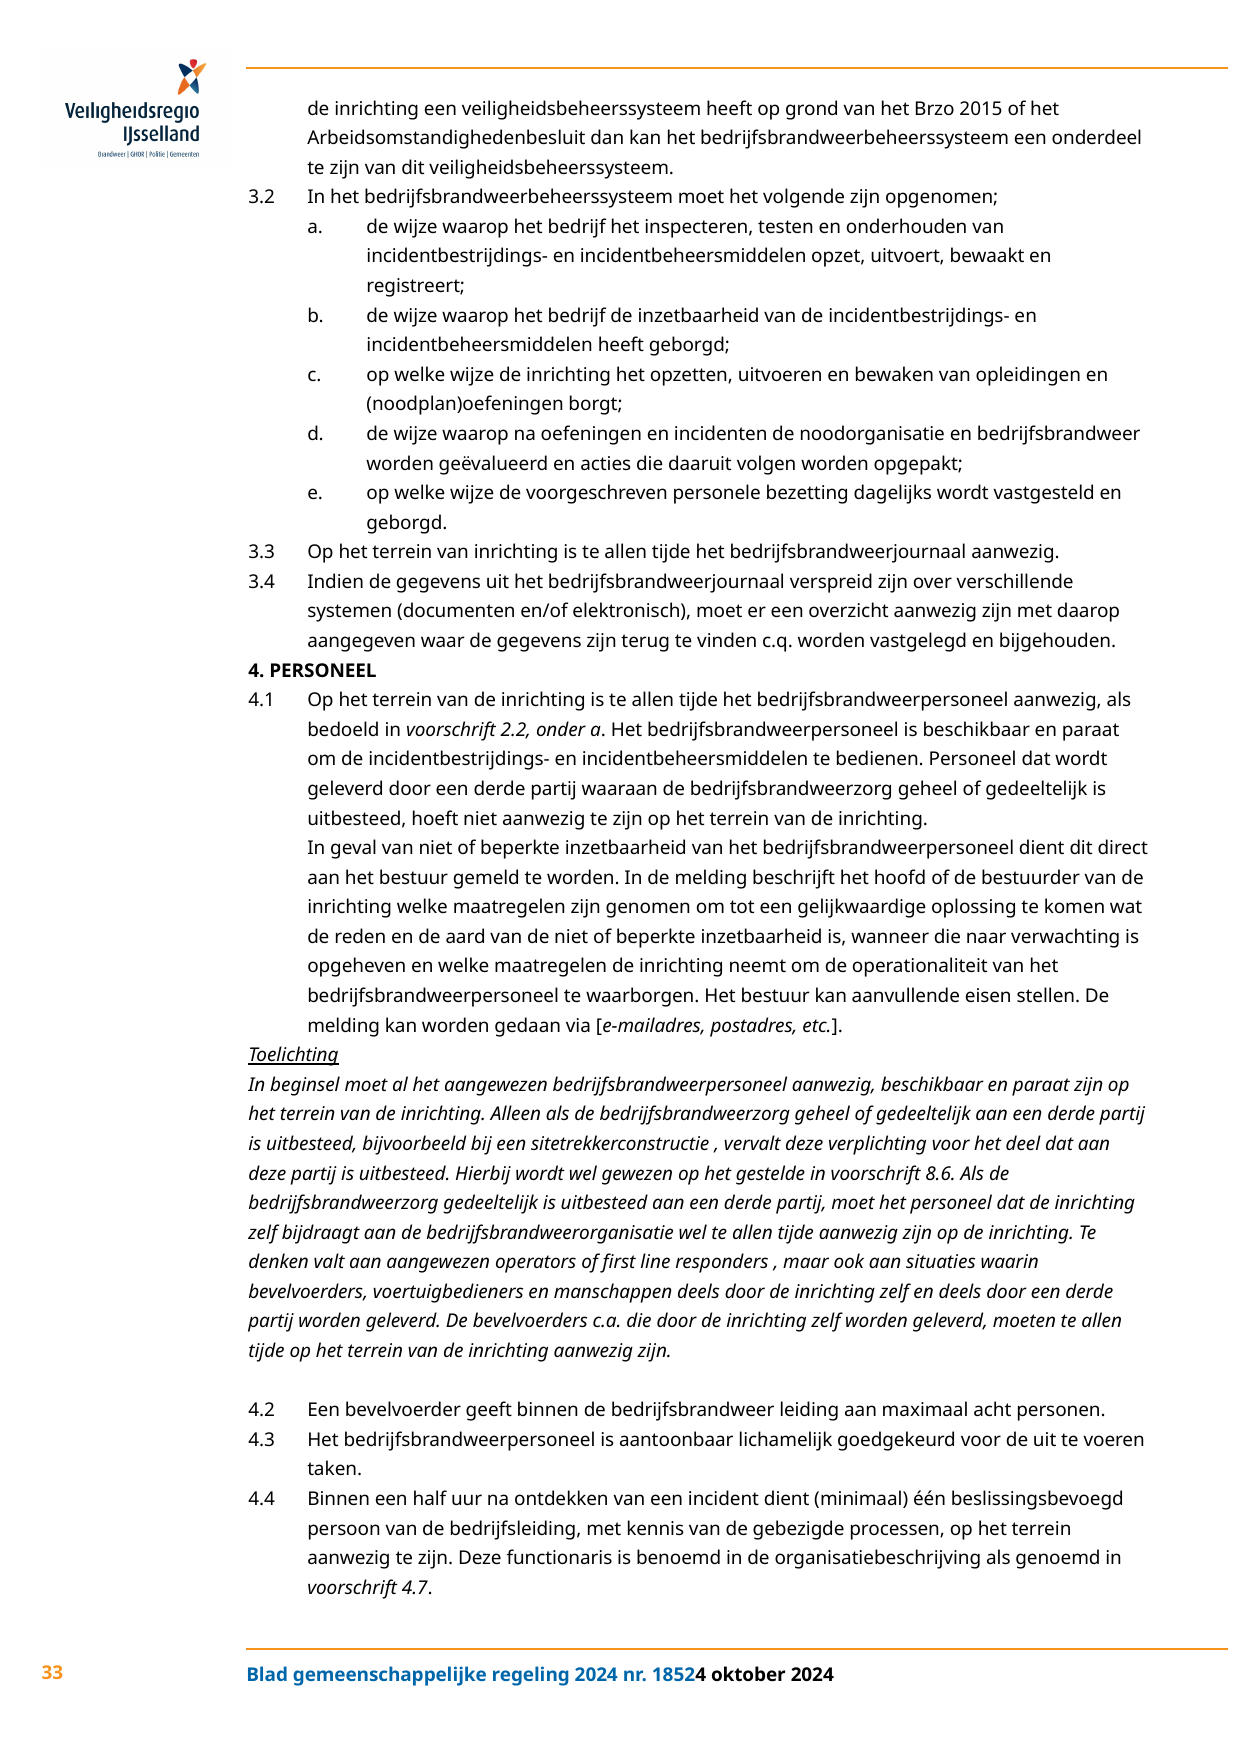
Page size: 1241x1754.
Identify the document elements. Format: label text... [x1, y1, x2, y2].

list de wijze waarop het bedrijf het inspecteren, testen en onderhouden van incidentbestrijdings- en incidentbeheersmiddelen opzet, uitvoert, bewaakt en registreert; [307, 213, 1152, 298]
list Op het terrein van inrichting is te allen tijde het bedrijfsbrandweerjournaal aanwezig. [248, 538, 1152, 564]
text 4. PERSONEEL [248, 657, 1152, 683]
list Een bevelvoerder geeft binnen de bedrijfsbrandweer leiding aan maximaal acht personen. [248, 1396, 1152, 1422]
list op welke wijze de voorgeschreven personele bezetting dagelijks wordt vastgesteld en geborgd. [307, 479, 1152, 535]
text In beginsel moet al het aangewezen bedrijfsbrandweerpersoneel aanwezig, beschikbaar en paraat zijn op het terrein van de inrichting. Alleen als de bedrijfsbrandweerzorg geheel of gedeeltelijk aan een derde partij is uitbesteed, bijvoorbeeld bij een sitetrekkerconstructie , vervalt deze verplichting voor het deel dat aan deze partij is uitbesteed. Hierbij wordt wel gewezen op het gestelde in voorschrift 8.6. Als de bedrijfsbrandweerzorg gedeeltelijk is uitbesteed aan een derde partij, moet het personeel dat de inrichting zelf bijdraagt aan de bedrijfsbrandweerorganisatie wel te allen tijde aanwezig zijn op de inrichting. Te denken valt aan aangewezen operators of first line responders , maar ook aan situaties waarin bevelvoerders, voertuigbedieners en manschappen deels door de inrichting zelf en deels door een derde partij worden geleverd. De bevelvoerders c.a. die door de inrichting zelf worden geleverd, moeten te allen tijde op het terrein van de inrichting aanwezig zijn. [248, 1071, 1152, 1363]
list Het bedrijfsbrandweerpersoneel is aantoonbaar lichamelijk goedgekeurd voor de uit te voeren taken. [248, 1426, 1152, 1481]
list In geval van niet of beperkte inzetbaarheid van het bedrijfsbrandweerpersoneel dient dit direct aan het bestuur gemeld te worden. In de melding beschrijft het hoofd of de bestuurder van de inrichting welke maatregelen zijn genomen om tot een gelijkwaardige oplossing te komen wat de reden en de aard van de niet of beperkte inzetbaarheid is, wanneer die naar verwachting is opgeheven en welke maatregelen de inrichting neemt om de operationaliteit van het bedrijfsbrandweerpersoneel te waarborgen. Het bestuur kan aanvullende eisen stellen. De melding kan worden gedaan via [e-mailadres, postadres, etc.]. [248, 834, 1152, 1038]
list de inrichting een veiligheidsbeheerssysteem heeft op grond van het Brzo 2015 of het Arbeidsomstandighedenbesluit dan kan het bedrijfsbrandweerbeheerssysteem een onderdeel te zijn van dit veiligheidsbeheerssysteem. [248, 95, 1152, 180]
list Op het terrein van de inrichting is te allen tijde het bedrijfsbrandweerpersoneel aanwezig, als bedoeld in voorschrift 2.2, onder a. Het bedrijfsbrandweerpersoneel is beschikbaar en paraat om de incidentbestrijdings- en incidentbeheersmiddelen te bedienen. Personeel dat wordt geleverd door een derde partij waaraan de bedrijfsbrandweerzorg geheel of gedeeltelijk is uitbesteed, hoeft niet aanwezig te zijn op het terrein van de inrichting. [248, 686, 1152, 831]
list Indien de gegevens uit het bedrijfsbrandweerjournaal verspreid zijn over verschillende systemen (documenten en/of elektronisch), moet er een overzicht aanwezig zijn met daarop aangegeven waar de gegevens zijn terug te vinden c.q. worden vastgelegd en bijgehouden. [248, 568, 1152, 653]
list op welke wijze de inrichting het opzetten, uitvoeren en bewaken van opleidingen en (noodplan)oefeningen borgt; [307, 361, 1152, 416]
list de wijze waarop na oefeningen en incidenten de noodorganisatie en bedrijfsbrandweer worden geëvalueerd en acties die daaruit volgen worden opgepakt; [307, 420, 1152, 476]
list In het bedrijfsbrandweerbeheerssysteem moet het volgende zijn opgenomen; [248, 183, 1152, 209]
list Binnen een half uur na ontdekken van een incident dient (minimaal) één beslissingsbevoegd persoon van de bedrijfsleiding, met kennis van de gebezigde processen, op het terrein aanwezig te zijn. Deze functionaris is benoemd in de organisatiebeschrijving als genoemd in voorschrift 4.7. [248, 1485, 1152, 1600]
text Toelichting [248, 1041, 1152, 1067]
picture [41, 47, 231, 172]
list de wijze waarop het bedrijf de inzetbaarheid van de incidentbestrijdings- en incidentbeheersmiddelen heeft geborgd; [307, 302, 1152, 357]
